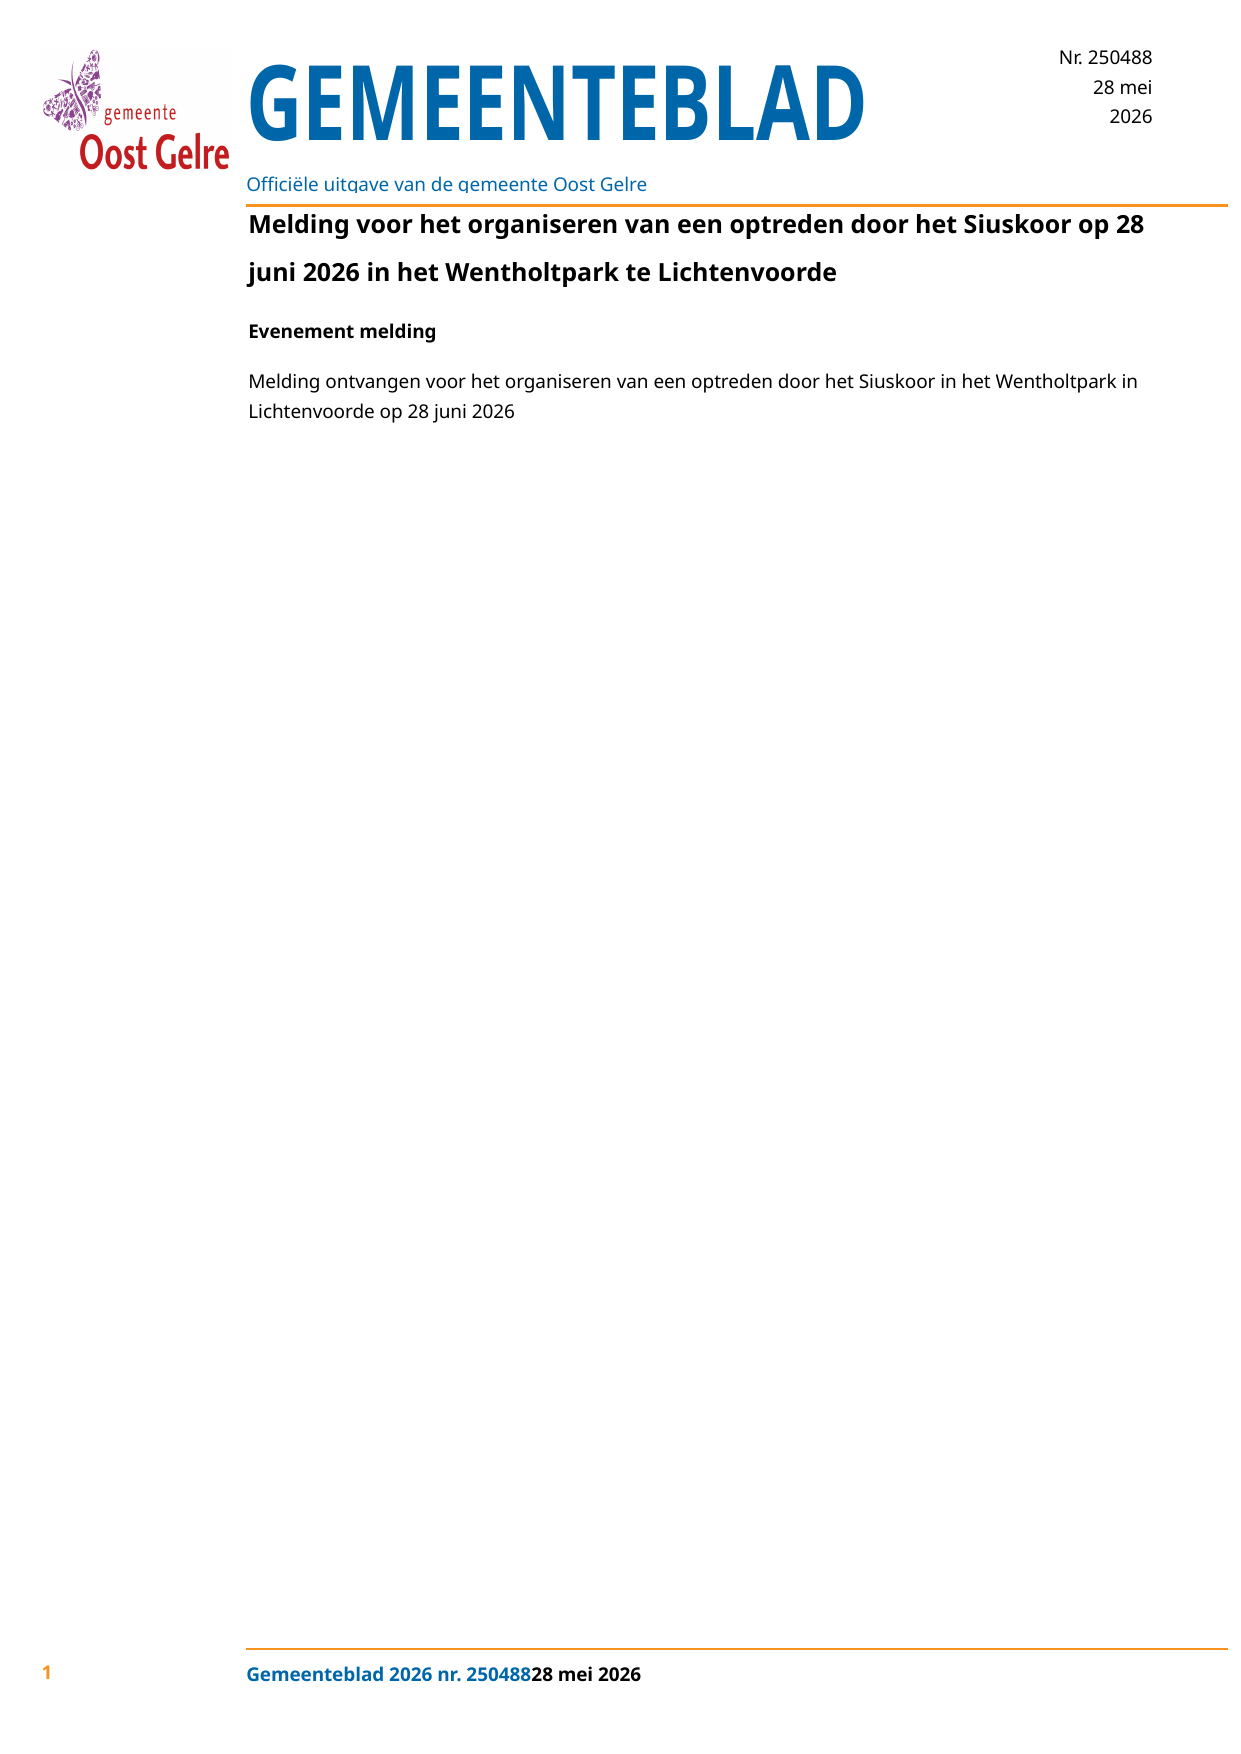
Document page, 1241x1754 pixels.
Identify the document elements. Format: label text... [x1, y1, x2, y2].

picture [41, 47, 231, 172]
text Evenement melding [248, 318, 1152, 344]
text Melding voor het organiseren van een optreden door het Siuskoor op 28 juni 2026 in het Wentholtpark te Lichtenvoorde [248, 207, 1152, 288]
text Melding ontvangen voor het organiseren van een optreden door het Siuskoor in het Wentholtpark in Lichtenvoorde op 28 juni 2026 [248, 368, 1152, 424]
